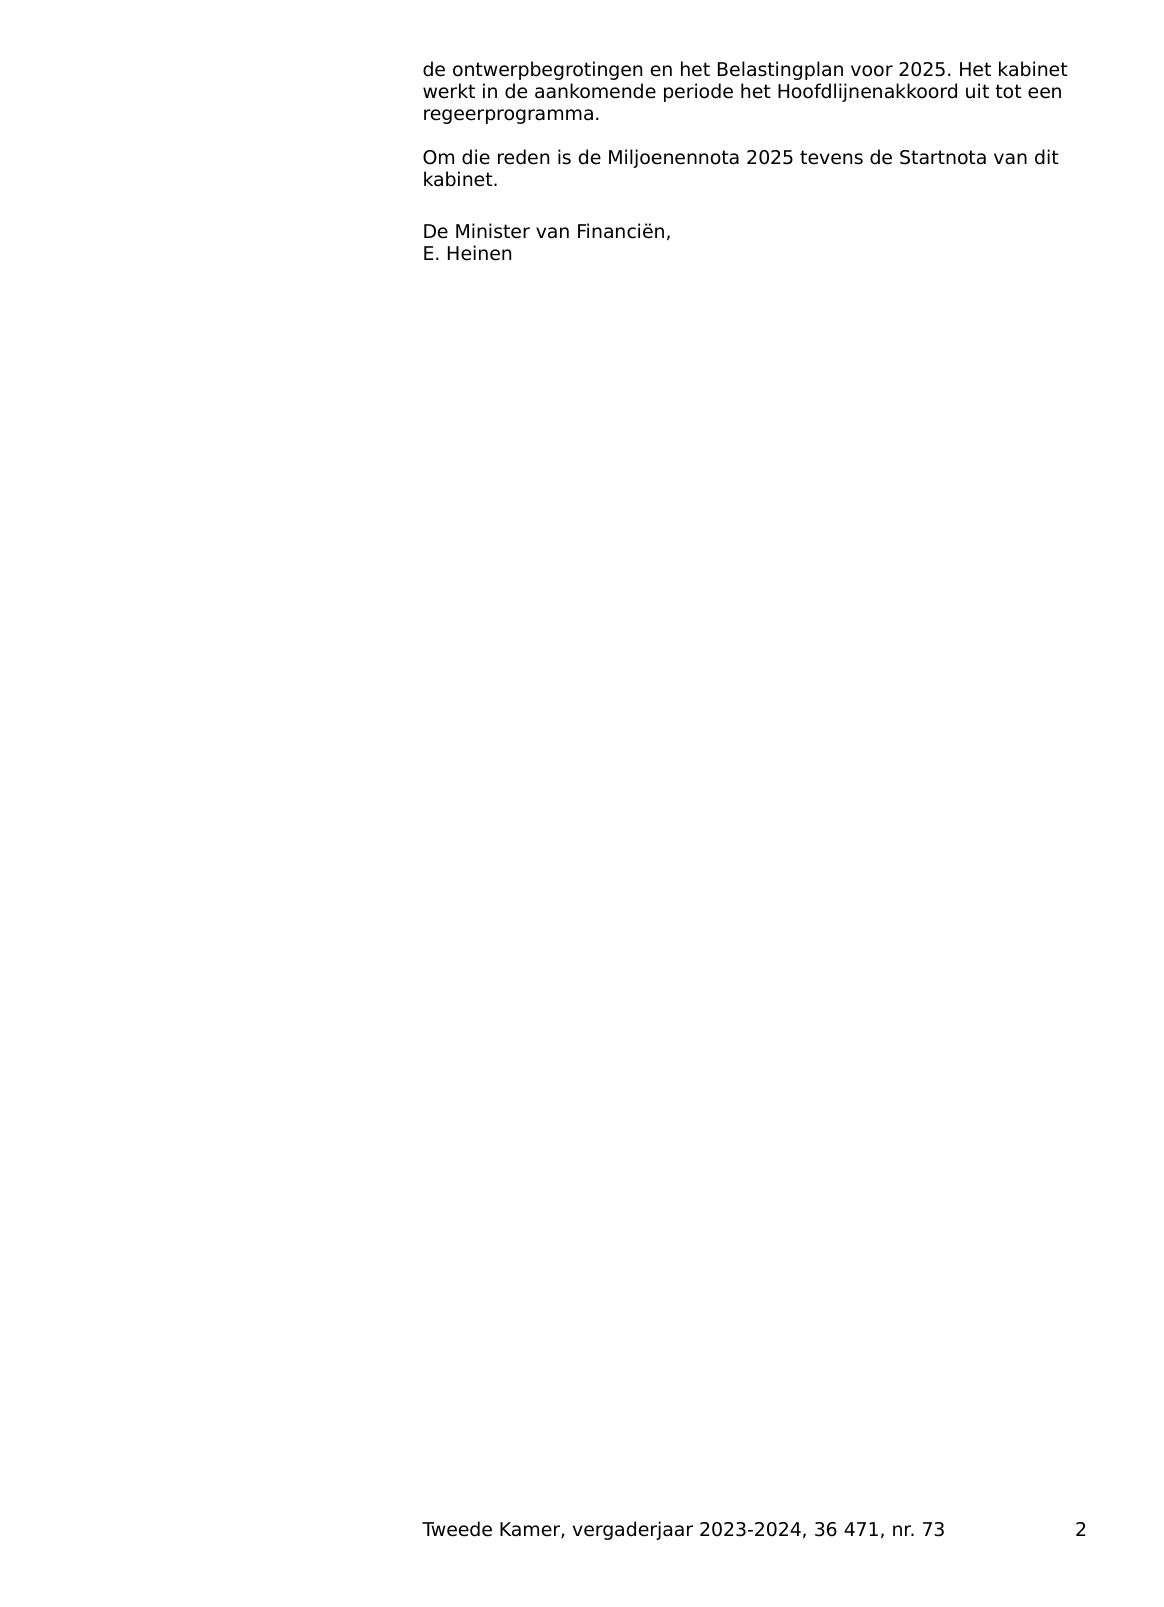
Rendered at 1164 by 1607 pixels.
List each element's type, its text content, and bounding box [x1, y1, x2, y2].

text De Minister van Financiën, E. Heinen [422, 221, 1087, 265]
text Om die reden is de Miljoenennota 2025 tevens de Startnota van dit kabinet. [422, 147, 1087, 191]
text de ontwerpbegrotingen en het Belastingplan voor 2025. Het kabinet werkt in de aankomende periode het Hoofdlijnenakkoord uit tot een regeerprogramma. [422, 59, 1087, 125]
